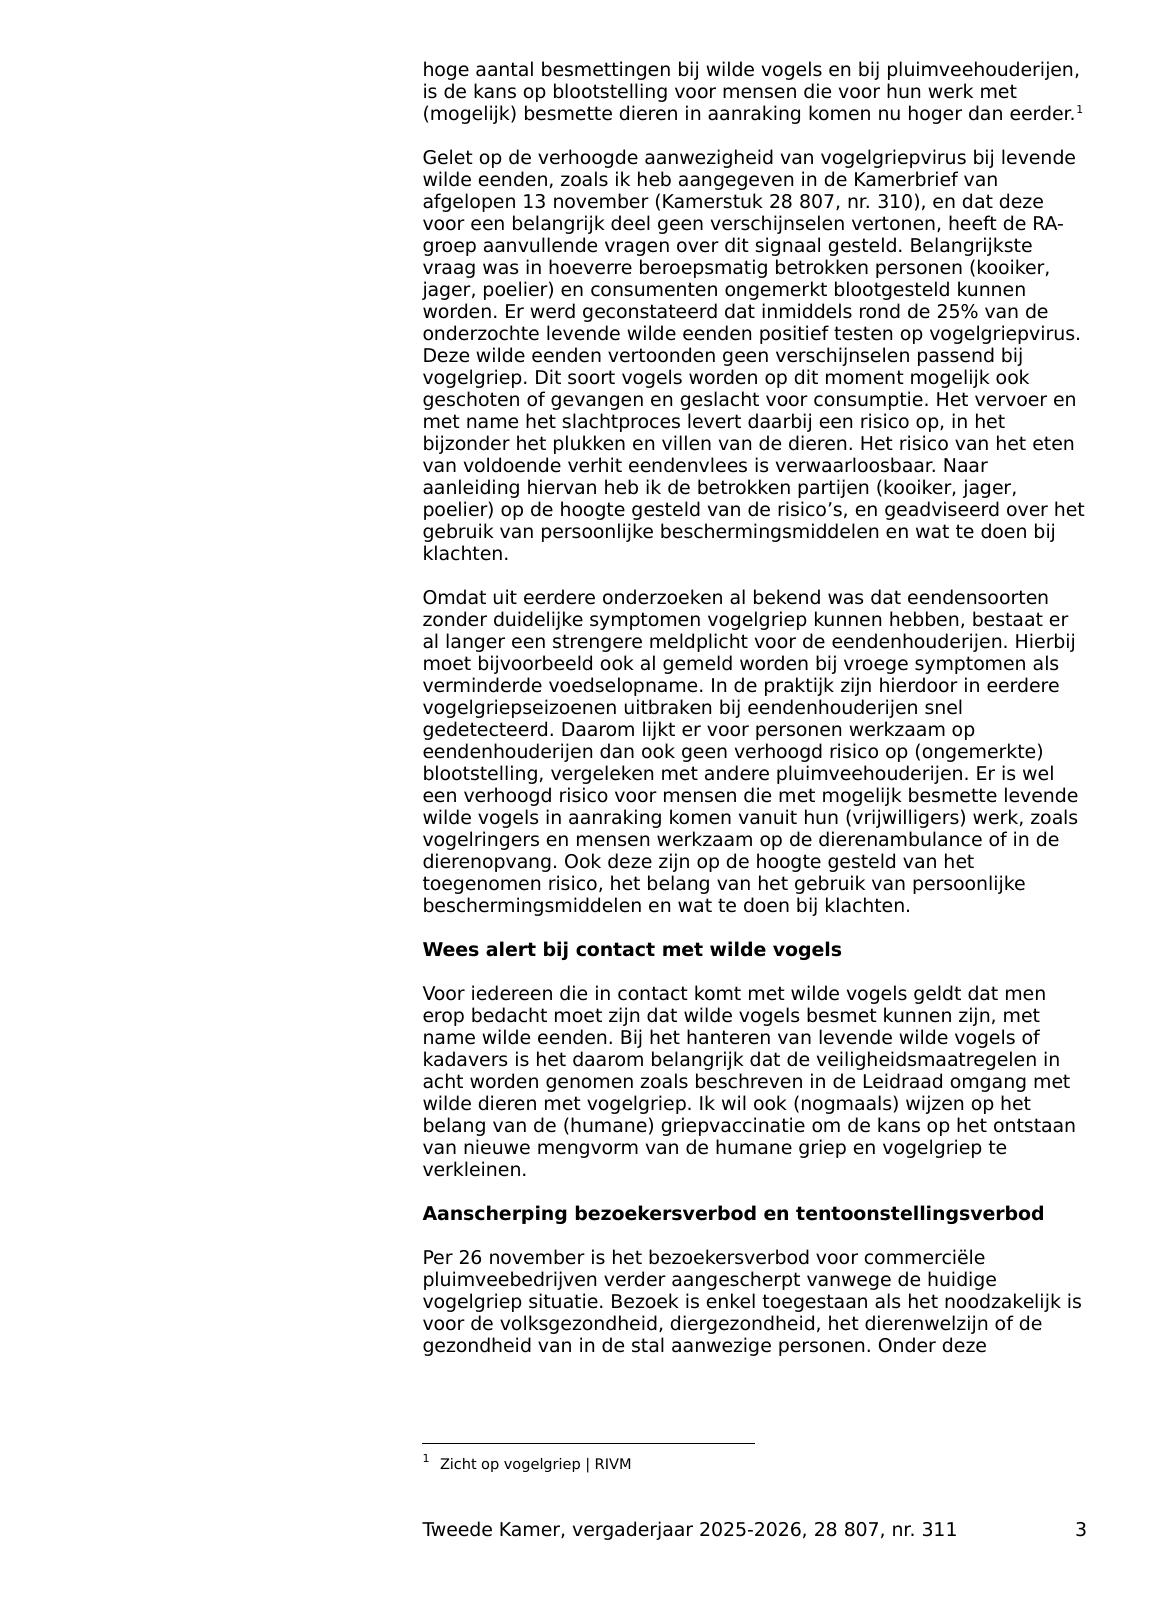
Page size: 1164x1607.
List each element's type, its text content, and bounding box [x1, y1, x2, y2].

text Omdat uit eerdere onderzoeken al bekend was dat eendensoorten zonder duidelijke symptomen vogelgriep kunnen hebben, bestaat er al langer een strengere meldplicht voor de eendenhouderijen. Hierbij moet bijvoorbeeld ook al gemeld worden bij vroege symptomen als verminderde voedselopname. In de praktijk zijn hierdoor in eerdere vogelgriepseizoenen uitbraken bij eendenhouderijen snel gedetecteerd. Daarom lijkt er voor personen werkzaam op eendenhouderijen dan ook geen verhoogd risico op (ongemerkte) blootstelling, vergeleken met andere pluimveehouderijen. Er is wel een verhoogd risico voor mensen die met mogelijk besmette levende wilde vogels in aanraking komen vanuit hun (vrijwilligers) werk, zoals vogelringers en mensen werkzaam op de dierenambulance of in de dierenopvang. Ook deze zijn op de hoogte gesteld van het toegenomen risico, het belang van het gebruik van persoonlijke beschermingsmiddelen en wat te doen bij klachten. [422, 587, 1087, 917]
subtitle Aanscherping bezoekersverbod en tentoonstellingsverbod [422, 1203, 1087, 1225]
text Gelet op de verhoogde aanwezigheid van vogelgriepvirus bij levende wilde eenden, zoals ik heb aangegeven in de Kamerbrief van afgelopen 13 november (Kamerstuk 28 807, nr. 310), en dat deze voor een belangrijk deel geen verschijnselen vertonen, heeft de RA-groep aanvullende vragen over dit signaal gesteld. Belangrijkste vraag was in hoeverre beroepsmatig betrokken personen (kooiker, jager, poelier) en consumenten ongemerkt blootgesteld kunnen worden. Er werd geconstateerd dat inmiddels rond de 25% van de onderzochte levende wilde eenden positief testen op vogelgriepvirus. Deze wilde eenden vertoonden geen verschijnselen passend bij vogelgriep. Dit soort vogels worden op dit moment mogelijk ook geschoten of gevangen en geslacht voor consumptie. Het vervoer en met name het slachtproces levert daarbij een risico op, in het bijzonder het plukken en villen van de dieren. Het risico van het eten van voldoende verhit eendenvlees is verwaarloosbaar. Naar aanleiding hiervan heb ik de betrokken partijen (kooiker, jager, poelier) op de hoogte gesteld van de risico’s, en geadviseerd over het gebruik van persoonlijke beschermingsmiddelen en wat te doen bij klachten. [422, 147, 1087, 565]
text hoge aantal besmettingen bij wilde vogels en bij pluimveehouderijen, is de kans op blootstelling voor mensen die voor hun werk met (mogelijk) besmette dieren in aanraking komen nu hoger dan eerder. [422, 59, 1087, 125]
text Voor iedereen die in contact komt met wilde vogels geldt dat men erop bedacht moet zijn dat wilde vogels besmet kunnen zijn, met name wilde eenden. Bij het hanteren van levende wilde vogels of kadavers is het daarom belangrijk dat de veiligheidsmaatregelen in acht worden genomen zoals beschreven in de Leidraad omgang met wilde dieren met vogelgriep. Ik wil ook (nogmaals) wijzen op het belang van de (humane) griepvaccinatie om de kans op het ontstaan van nieuwe mengvorm van de humane griep en vogelgriep te verkleinen. [422, 983, 1087, 1181]
subtitle Wees alert bij contact met wilde vogels [422, 939, 1087, 961]
text Per 26 november is het bezoekersverbod voor commerciële pluimveebedrijven verder aangescherpt vanwege de huidige vogelgriep situatie. Bezoek is enkel toegestaan als het noodzakelijk is voor de volksgezondheid, diergezondheid, het dierenwelzijn of de gezondheid van in de stal aanwezige personen. Onder deze [422, 1247, 1087, 1357]
text Zicht op vogelgriep | RIVM [422, 1452, 1087, 1474]
